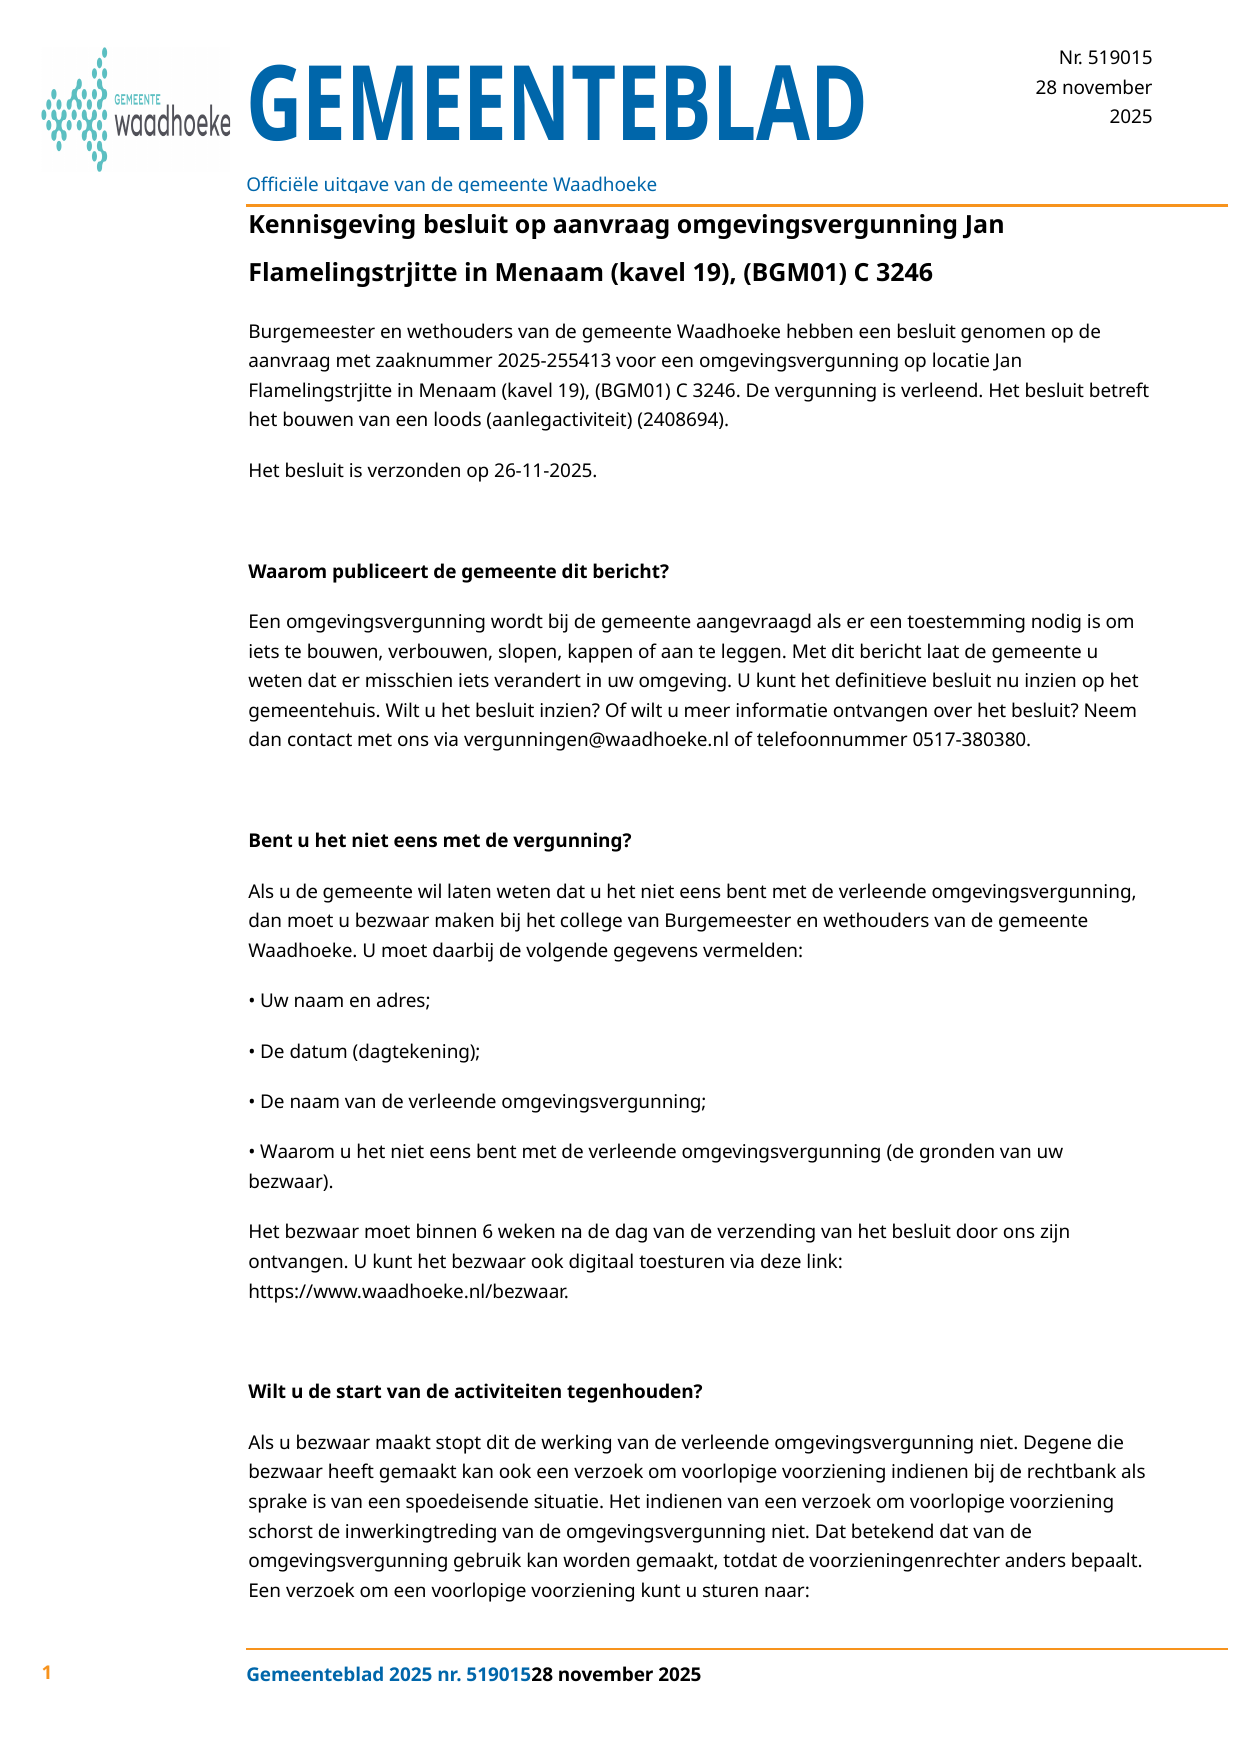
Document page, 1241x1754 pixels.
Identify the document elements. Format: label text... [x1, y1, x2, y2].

text Als u bezwaar maakt stopt dit de werking van de verleende omgevingsvergunning niet. Degene die bezwaar heeft gemaakt kan ook een verzoek om voorlopige voorziening indienen bij de rechtbank als sprake is van een spoedeisende situatie. Het indienen van een verzoek om voorlopige voorziening schorst de inwerkingtreding van de omgevingsvergunning niet. Dat betekend dat van de omgevingsvergunning gebruik kan worden gemaakt, totdat de voorzieningenrechter anders bepaalt. Een verzoek om een voorlopige voorziening kunt u sturen naar: [248, 1429, 1152, 1603]
text Kennisgeving besluit op aanvraag omgevingsvergunning Jan Flamelingstrjitte in Menaam (kavel 19), (BGM01) C 3246 [248, 207, 1152, 288]
text Waarom publiceert de gemeente dit bericht? [248, 558, 1152, 584]
text Als u de gemeente wil laten weten dat u het niet eens bent met de verleende omgevingsvergunning, dan moet u bezwaar maken bij het college van Burgemeester en wethouders van de gemeente Waadhoeke. U moet daarbij de volgende gegevens vermelden: [248, 878, 1152, 963]
text • Waarom u het niet eens bent met de verleende omgevingsvergunning (de gronden van uw bezwaar). [248, 1139, 1152, 1194]
picture [41, 47, 231, 172]
text • De datum (dagtekening); [248, 1038, 1152, 1064]
text • Uw naam en adres; [248, 987, 1152, 1013]
text Een omgevingsvergunning wordt bij de gemeente aangevraagd als er een toestemming nodig is om iets te bouwen, verbouwen, slopen, kappen of aan te leggen. Met dit bericht laat de gemeente u weten dat er misschien iets verandert in uw omgeving. U kunt het definitieve besluit nu inzien op het gemeentehuis. Wilt u het besluit inzien? Of wilt u meer informatie ontvangen over het besluit? Neem dan contact met ons via vergunningen@waadhoeke.nl of telefoonnummer 0517-380380. [248, 608, 1152, 752]
text Het besluit is verzonden op 26-11-2025. [248, 457, 1152, 483]
text Het bezwaar moet binnen 6 weken na de dag van de verzending van het besluit door ons zijn ontvangen. U kunt het bezwaar ook digitaal toesturen via deze link: https://www.waadhoeke.nl/bezwaar. [248, 1219, 1152, 1304]
text Bent u het niet eens met de vergunning? [248, 827, 1152, 853]
text Burgemeester en wethouders van de gemeente Waadhoeke hebben een besluit genomen op de aanvraag met zaaknummer 2025-255413 voor een omgevingsvergunning op locatie Jan Flamelingstrjitte in Menaam (kavel 19), (BGM01) C 3246. De vergunning is verleend. Het besluit betreft het bouwen van een loods (aanlegactiviteit) (2408694). [248, 318, 1152, 432]
text • De naam van de verleende omgevingsvergunning; [248, 1088, 1152, 1114]
text Wilt u de start van de activiteiten tegenhouden? [248, 1379, 1152, 1404]
